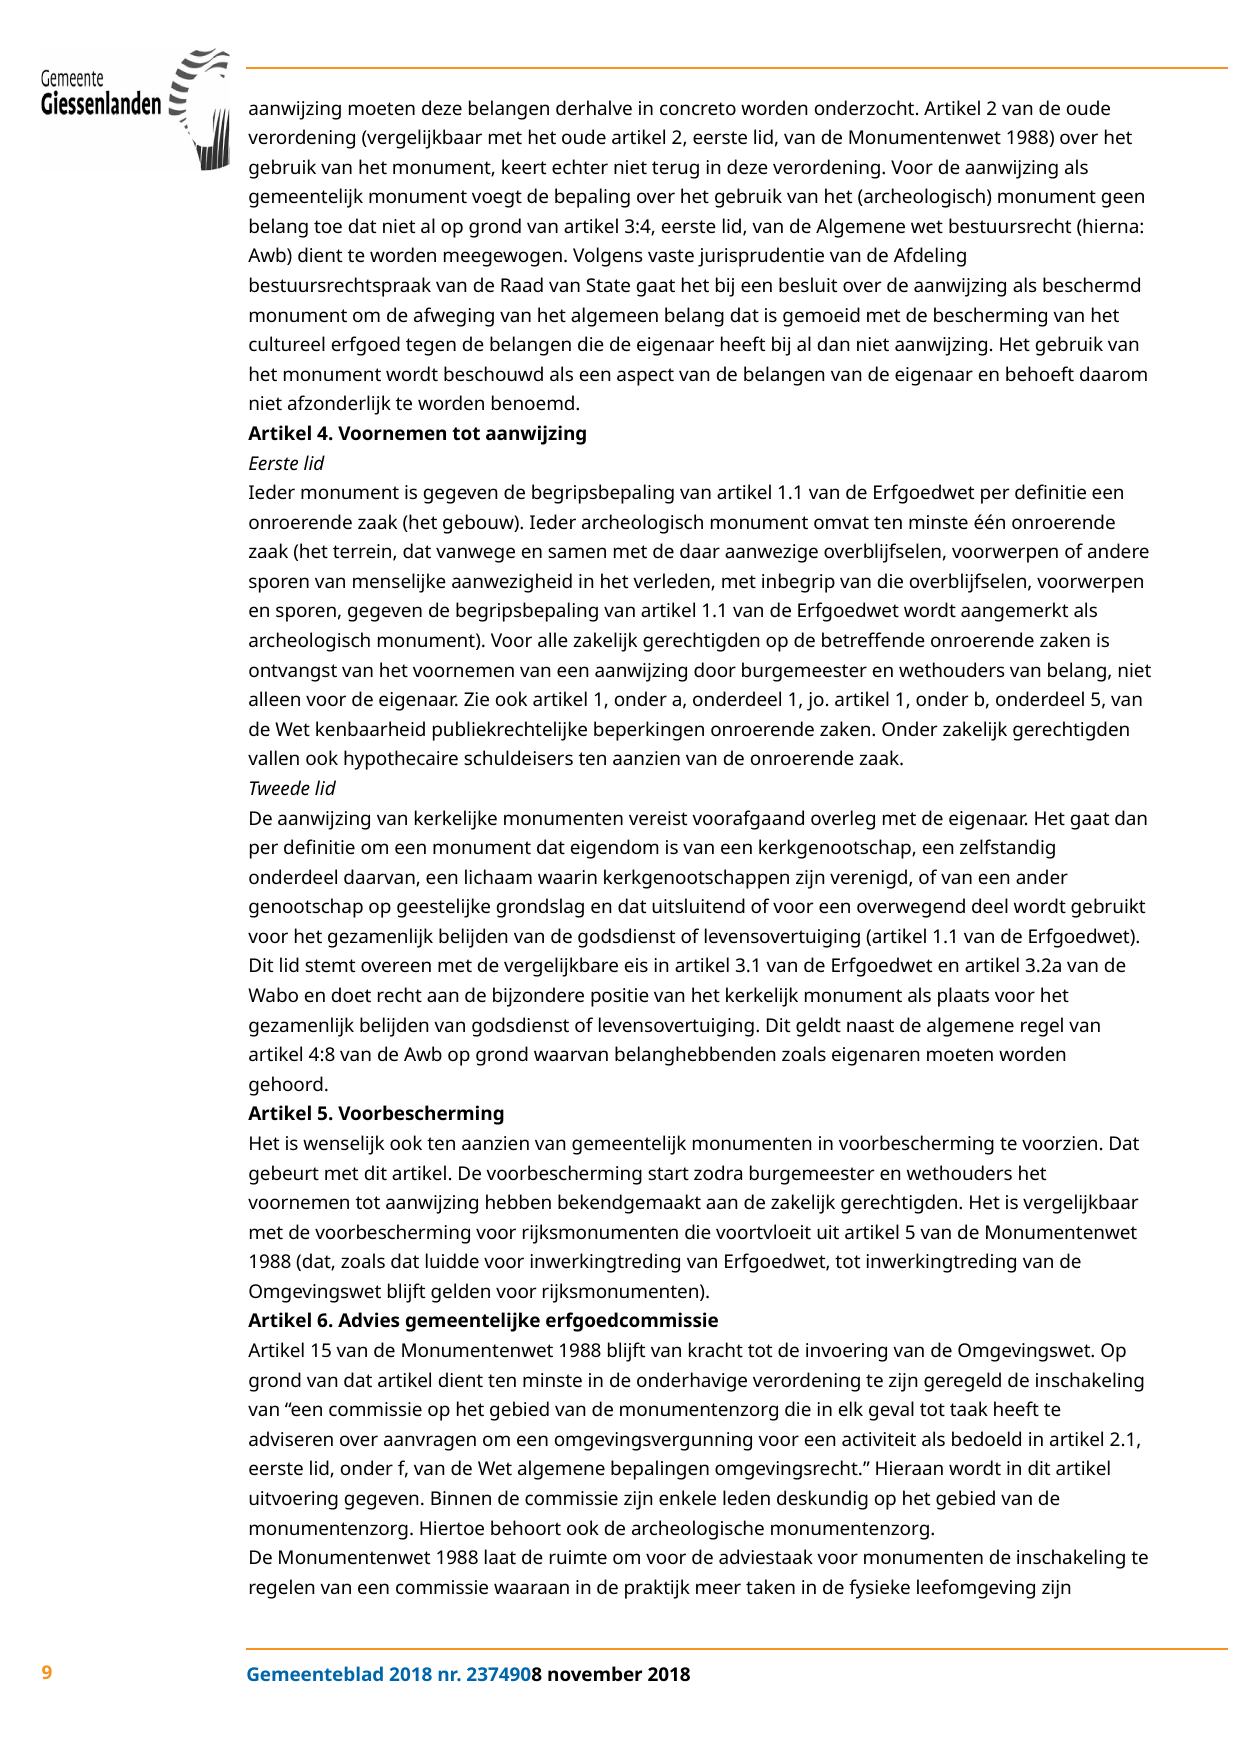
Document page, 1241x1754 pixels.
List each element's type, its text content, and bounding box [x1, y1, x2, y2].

text Het is wenselijk ook ten aanzien van gemeentelijk monumenten in voorbescherming te voorzien. Dat gebeurt met dit artikel. De voorbescherming start zodra burgemeester en wethouders het voornemen tot aanwijzing hebben bekendgemaakt aan de zakelijk gerechtigden. Het is vergelijkbaar met de voorbescherming voor rijksmonumenten die voortvloeit uit artikel 5 van de Monumentenwet 1988 (dat, zoals dat luidde voor inwerkingtreding van Erfgoedwet, tot inwerkingtreding van de Omgevingswet blijft gelden voor rijksmonumenten). [248, 1130, 1152, 1304]
text De Monumentenwet 1988 laat de ruimte om voor de adviestaak voor monumenten de inschakeling te regelen van een commissie waaraan in de praktijk meer taken in de fysieke leefomgeving zijn [248, 1544, 1152, 1600]
text Artikel 15 van de Monumentenwet 1988 blijft van kracht tot de invoering van de Omgevingswet. Op grond van dat artikel dient ten minste in de onderhavige verordening te zijn geregeld de inschakeling van “een commissie op het gebied van de monumentenzorg die in elk geval tot taak heeft te adviseren over aanvragen om een omgevingsvergunning voor een activiteit als bedoeld in artikel 2.1, eerste lid, onder f, van de Wet algemene bepalingen omgevingsrecht.” Hieraan wordt in dit artikel uitvoering gegeven. Binnen de commissie zijn enkele leden deskundig op het gebied van de monumentenzorg. Hiertoe behoort ook de archeologische monumentenzorg. [248, 1337, 1152, 1541]
text Artikel 5. Voorbescherming [248, 1101, 1152, 1126]
text Ieder monument is gegeven de begripsbepaling van artikel 1.1 van de Erfgoedwet per definitie een onroerende zaak (het gebouw). Ieder archeologisch monument omvat ten minste één onroerende zaak (het terrein, dat vanwege en samen met de daar aanwezige overblijfselen, voorwerpen of andere sporen van menselijke aanwezigheid in het verleden, met inbegrip van die overblijfselen, voorwerpen en sporen, gegeven de begripsbepaling van artikel 1.1 van de Erfgoedwet wordt aangemerkt als archeologisch monument). Voor alle zakelijk gerechtigden op de betreffende onroerende zaken is ontvangst van het voornemen van een aanwijzing door burgemeester en wethouders van belang, niet alleen voor de eigenaar. Zie ook artikel 1, onder a, onderdeel 1, jo. artikel 1, onder b, onderdeel 5, van de Wet kenbaarheid publiekrechtelijke beperkingen onroerende zaken. Onder zakelijk gerechtigden vallen ook hypothecaire schuldeisers ten aanzien van de onroerende zaak. [248, 479, 1152, 771]
picture [41, 47, 231, 172]
text De aanwijzing van kerkelijke monumenten vereist voorafgaand overleg met de eigenaar. Het gaat dan per definitie om een monument dat eigendom is van een kerkgenootschap, een zelfstandig onderdeel daarvan, een lichaam waarin kerkgenootschappen zijn verenigd, of van een ander genootschap op geestelijke grondslag en dat uitsluitend of voor een overwegend deel wordt gebruikt voor het gezamenlijk belijden van de godsdienst of levensovertuiging (artikel 1.1 van de Erfgoedwet). Dit lid stemt overeen met de vergelijkbare eis in artikel 3.1 van de Erfgoedwet en artikel 3.2a van de Wabo en doet recht aan de bijzondere positie van het kerkelijk monument als plaats voor het gezamenlijk belijden van godsdienst of levensovertuiging. Dit geldt naast de algemene regel van artikel 4:8 van de Awb op grond waarvan belanghebbenden zoals eigenaren moeten worden gehoord. [248, 805, 1152, 1097]
text Artikel 6. Advies gemeentelijke erfgoedcommissie [248, 1308, 1152, 1333]
text Tweede lid [248, 775, 1152, 801]
text aanwijzing moeten deze belangen derhalve in concreto worden onderzocht. Artikel 2 van de oude verordening (vergelijkbaar met het oude artikel 2, eerste lid, van de Monumentenwet 1988) over het gebruik van het monument, keert echter niet terug in deze verordening. Voor de aanwijzing als gemeentelijk monument voegt de bepaling over het gebruik van het (archeologisch) monument geen belang toe dat niet al op grond van artikel 3:4, eerste lid, van de Algemene wet bestuursrecht (hierna: Awb) dient te worden meegewogen. Volgens vaste jurisprudentie van de Afdeling bestuursrechtspraak van de Raad van State gaat het bij een besluit over de aanwijzing als beschermd monument om de afweging van het algemeen belang dat is gemoeid met de bescherming van het cultureel erfgoed tegen de belangen die de eigenaar heeft bij al dan niet aanwijzing. Het gebruik van het monument wordt beschouwd als een aspect van de belangen van de eigenaar en behoeft daarom niet afzonderlijk te worden benoemd. [248, 95, 1152, 416]
text Eerste lid [248, 450, 1152, 476]
text Artikel 4. Voornemen tot aanwijzing [248, 420, 1152, 446]
